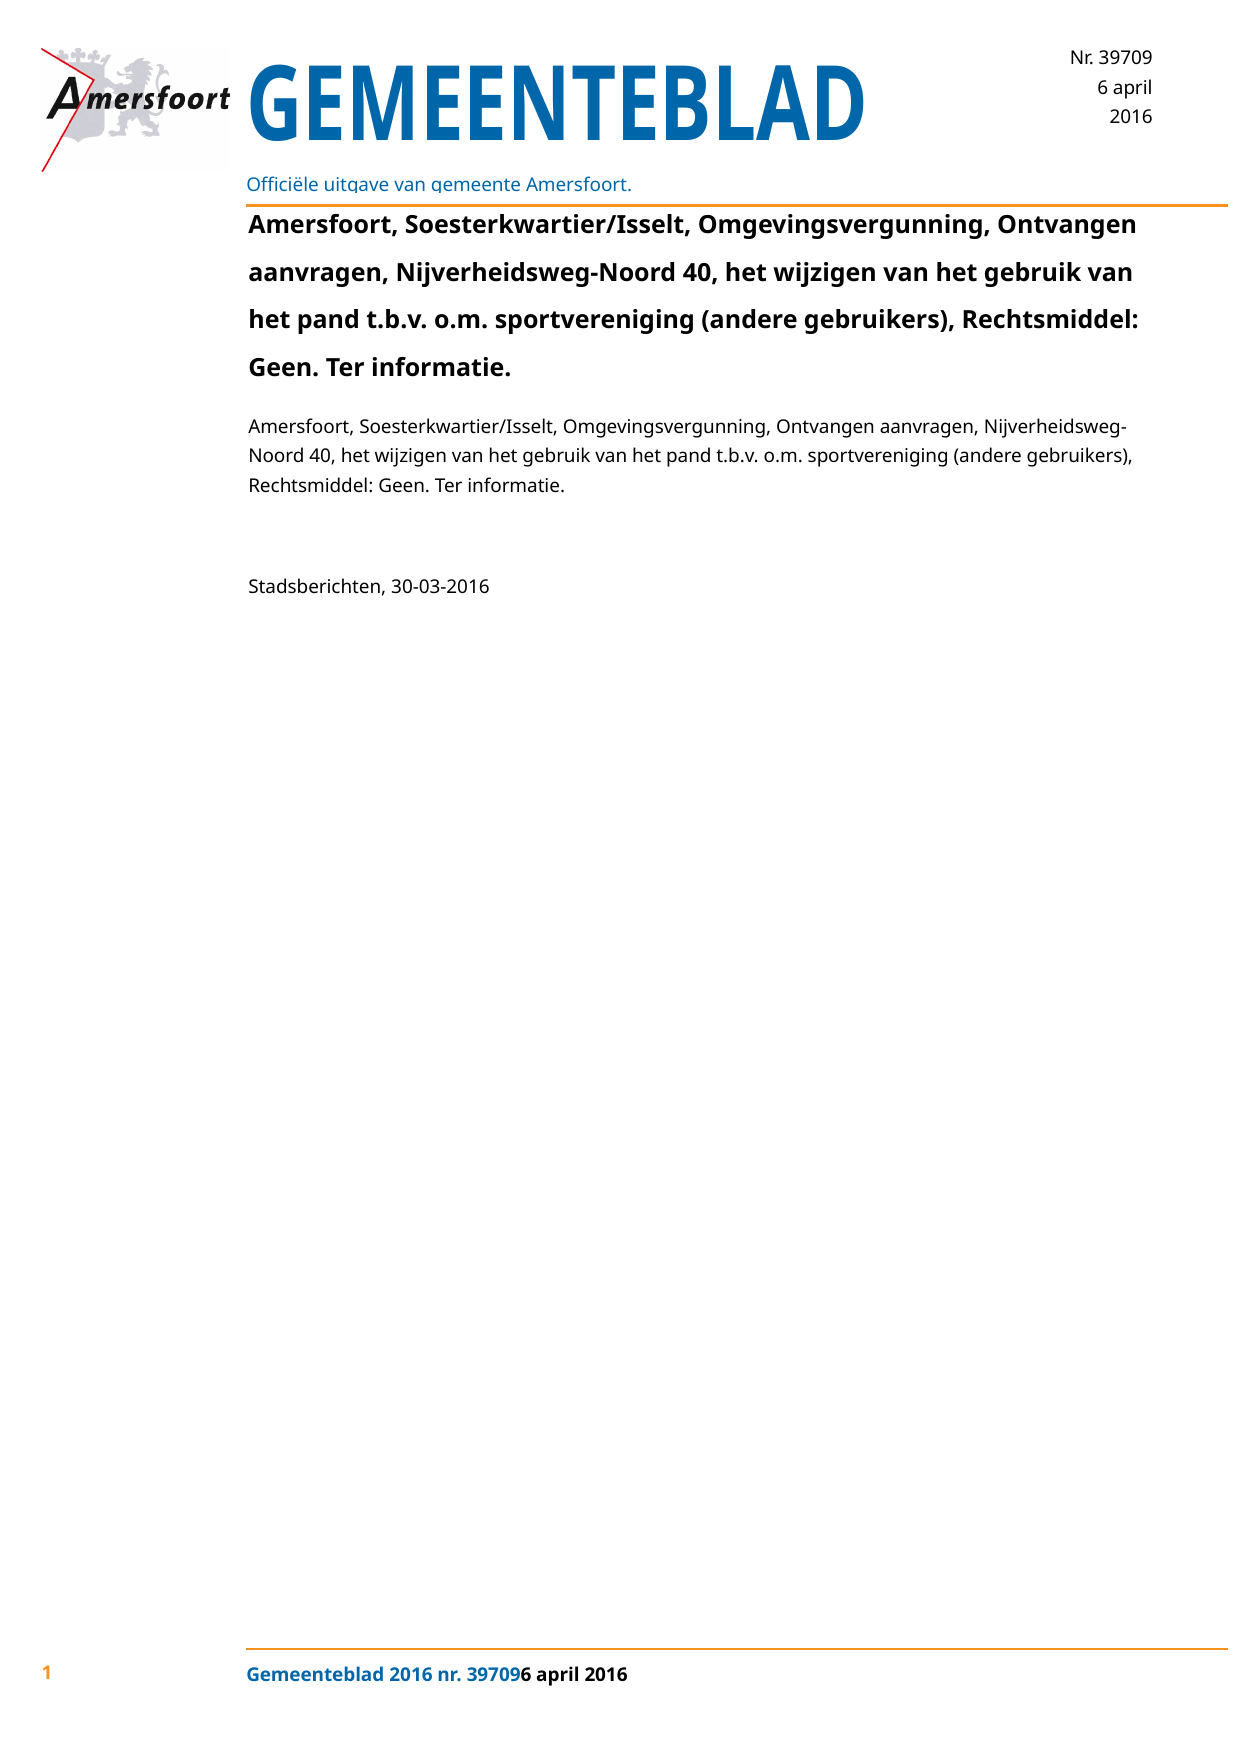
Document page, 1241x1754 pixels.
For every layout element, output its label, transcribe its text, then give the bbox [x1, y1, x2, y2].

text Amersfoort, Soesterkwartier/Isselt, Omgevingsvergunning, Ontvangen aanvragen, Nijverheidsweg-Noord 40, het wijzigen van het gebruik van het pand t.b.v. o.m. sportvereniging (andere gebruikers), Rechtsmiddel: Geen. Ter informatie. [248, 207, 1152, 384]
text Stadsberichten, 30-03-2016 [248, 573, 1152, 599]
text Amersfoort, Soesterkwartier/Isselt, Omgevingsvergunning, Ontvangen aanvragen, Nijverheidsweg-Noord 40, het wijzigen van het gebruik van het pand t.b.v. o.m. sportvereniging (andere gebruikers), Rechtsmiddel: Geen. Ter informatie. [248, 413, 1152, 498]
picture [41, 47, 231, 172]
